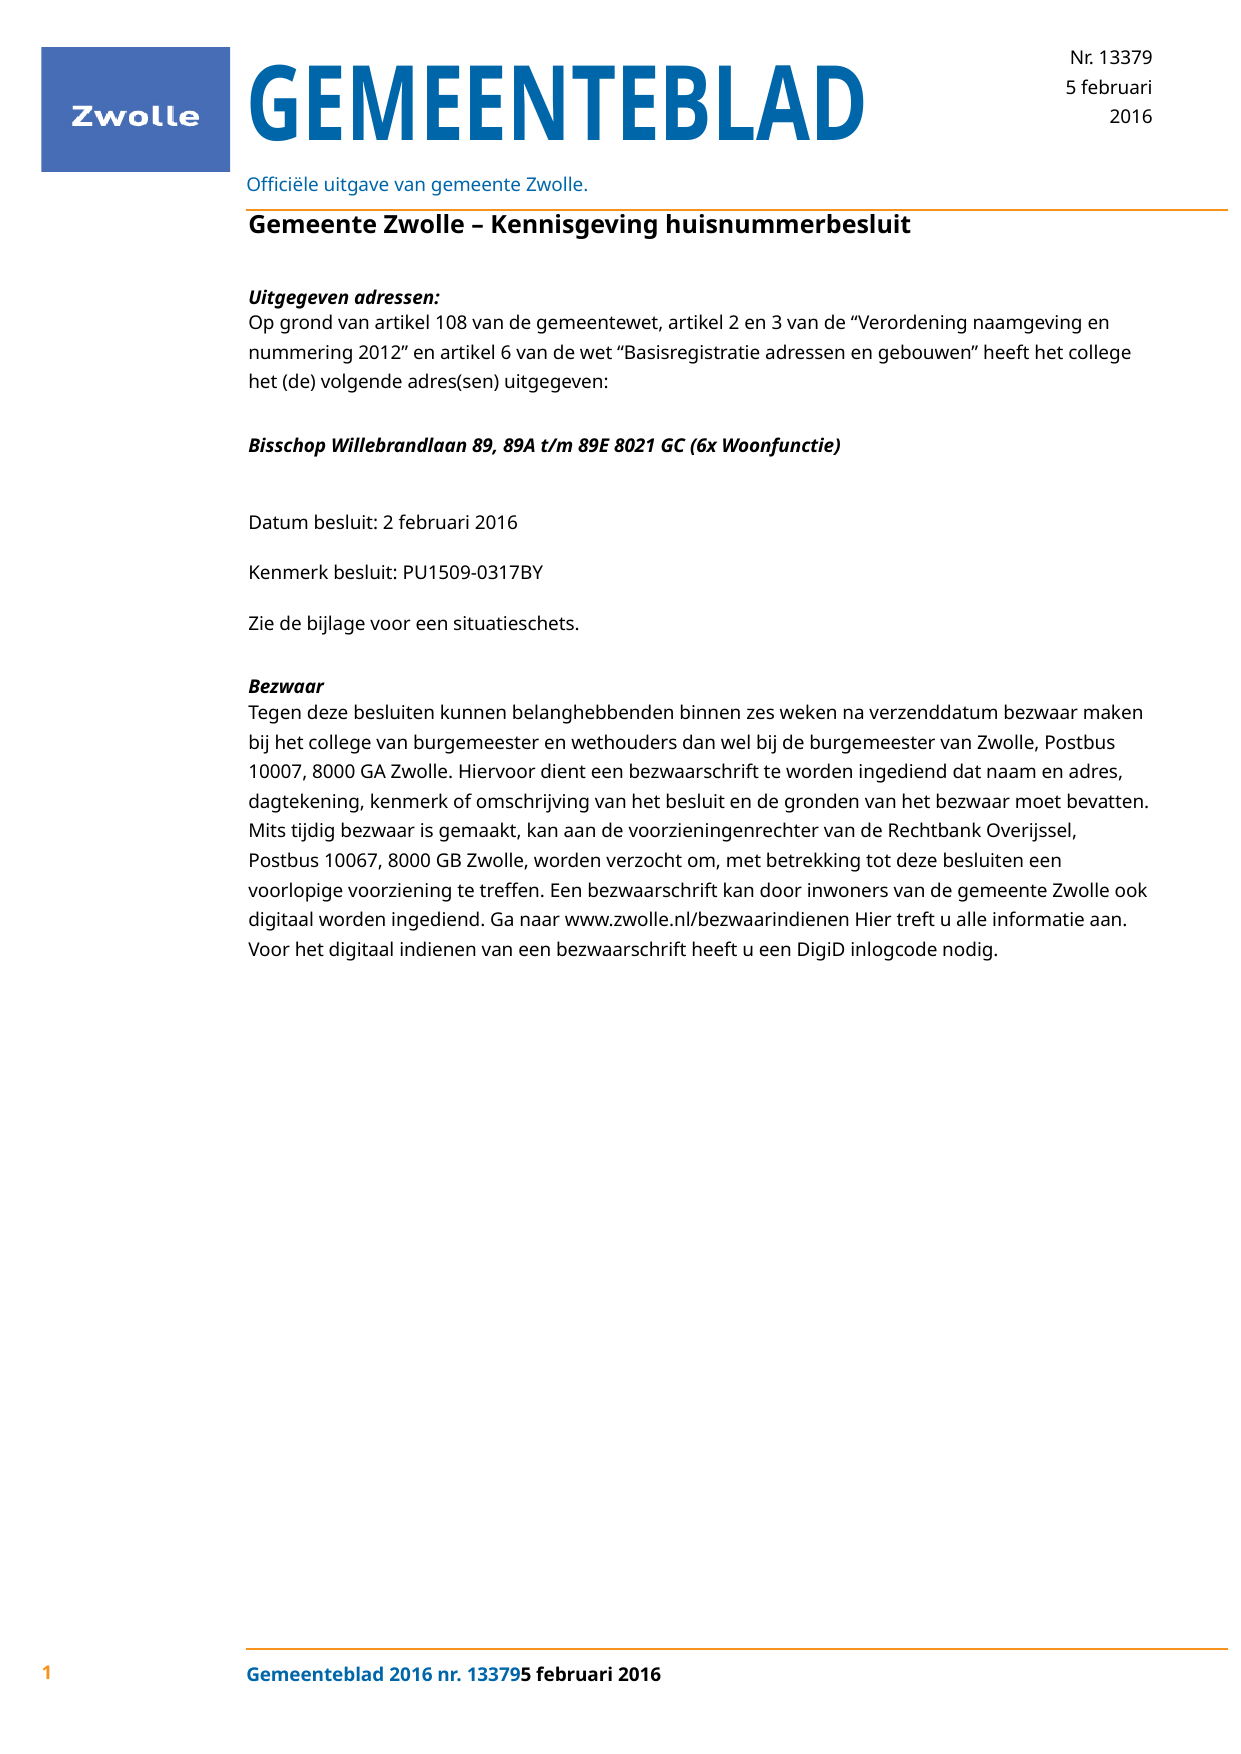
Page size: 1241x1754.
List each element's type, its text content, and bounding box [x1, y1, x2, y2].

text Op grond van artikel 108 van de gemeentewet, artikel 2 en 3 van de “Verordening naamgeving en nummering 2012” en artikel 6 van de wet “Basisregistratie adressen en gebouwen” heeft het college het (de) volgende adres(sen) uitgegeven: [248, 309, 1152, 394]
text Uitgegeven adressen: [248, 284, 1152, 309]
text Gemeente Zwolle – Kennisgeving huisnummerbesluit [248, 211, 1152, 241]
text Datum besluit: 2 februari 2016 [248, 509, 1152, 534]
text Kenmerk besluit: PU1509-0317BY [248, 559, 1152, 585]
text Tegen deze besluiten kunnen belanghebbenden binnen zes weken na verzenddatum bezwaar maken bij het college van burgemeester en wethouders dan wel bij de burgemeester van Zwolle, Postbus 10007, 8000 GA Zwolle. Hiervoor dient een bezwaarschrift te worden ingediend dat naam en adres, dagtekening, kenmerk of omschrijving van het besluit en de gronden van het bezwaar moet bevatten. Mits tijdig bezwaar is gemaakt, kan aan de voorzieningenrechter van de Rechtbank Overijssel, Postbus 10067, 8000 GB Zwolle, worden verzocht om, met betrekking tot deze besluiten een voorlopige voorziening te treffen. Een bezwaarschrift kan door inwoners van de gemeente Zwolle ook digitaal worden ingediend. Ga naar www.zwolle.nl/bezwaarindienen Hier treft u alle informatie aan. Voor het digitaal indienen van een bezwaarschrift heeft u een DigiD inlogcode nodig. [248, 699, 1152, 962]
picture [41, 47, 231, 172]
text Bisschop Willebrandlaan 89, 89A t/m 89E 8021 GC (6x Woonfunctie) [248, 433, 1152, 458]
text Bezwaar [248, 674, 1152, 699]
text Zie de bijlage voor een situatieschets. [248, 610, 1152, 635]
